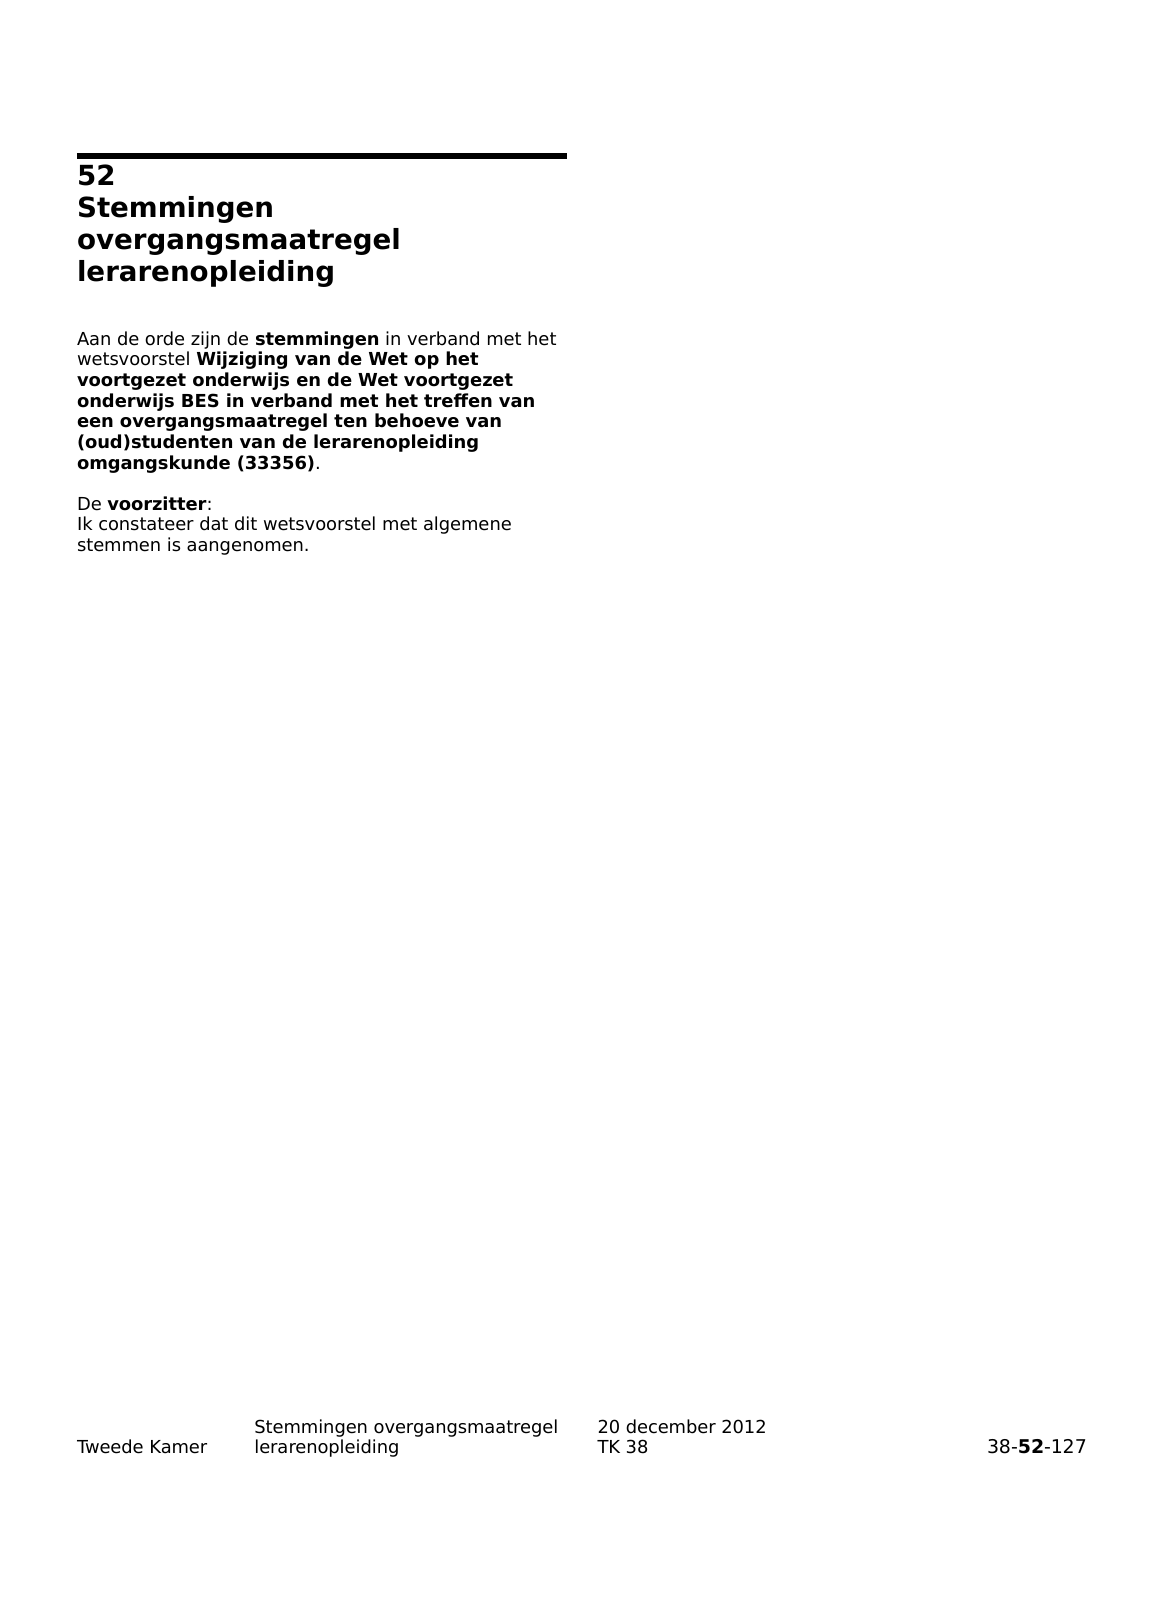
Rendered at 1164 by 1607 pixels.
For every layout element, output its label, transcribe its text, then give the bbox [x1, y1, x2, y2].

text Aan de orde zijn de stemmingen in verband met het wetsvoorstel Wijziging van de Wet op het voortgezet onderwijs en de Wet voortgezet onderwijs BES in verband met het treffen van een overgangsmaatregel ten behoeve van (oud)studenten van de lerarenopleiding omgangskunde (33356). [77, 328, 567, 473]
title 52 Stemmingen overgangsmaatregel lerarenopleiding [77, 159, 567, 288]
text De voorzitter: [77, 493, 567, 514]
text Ik constateer dat dit wetsvoorstel met algemene stemmen is aangenomen. [77, 514, 567, 556]
